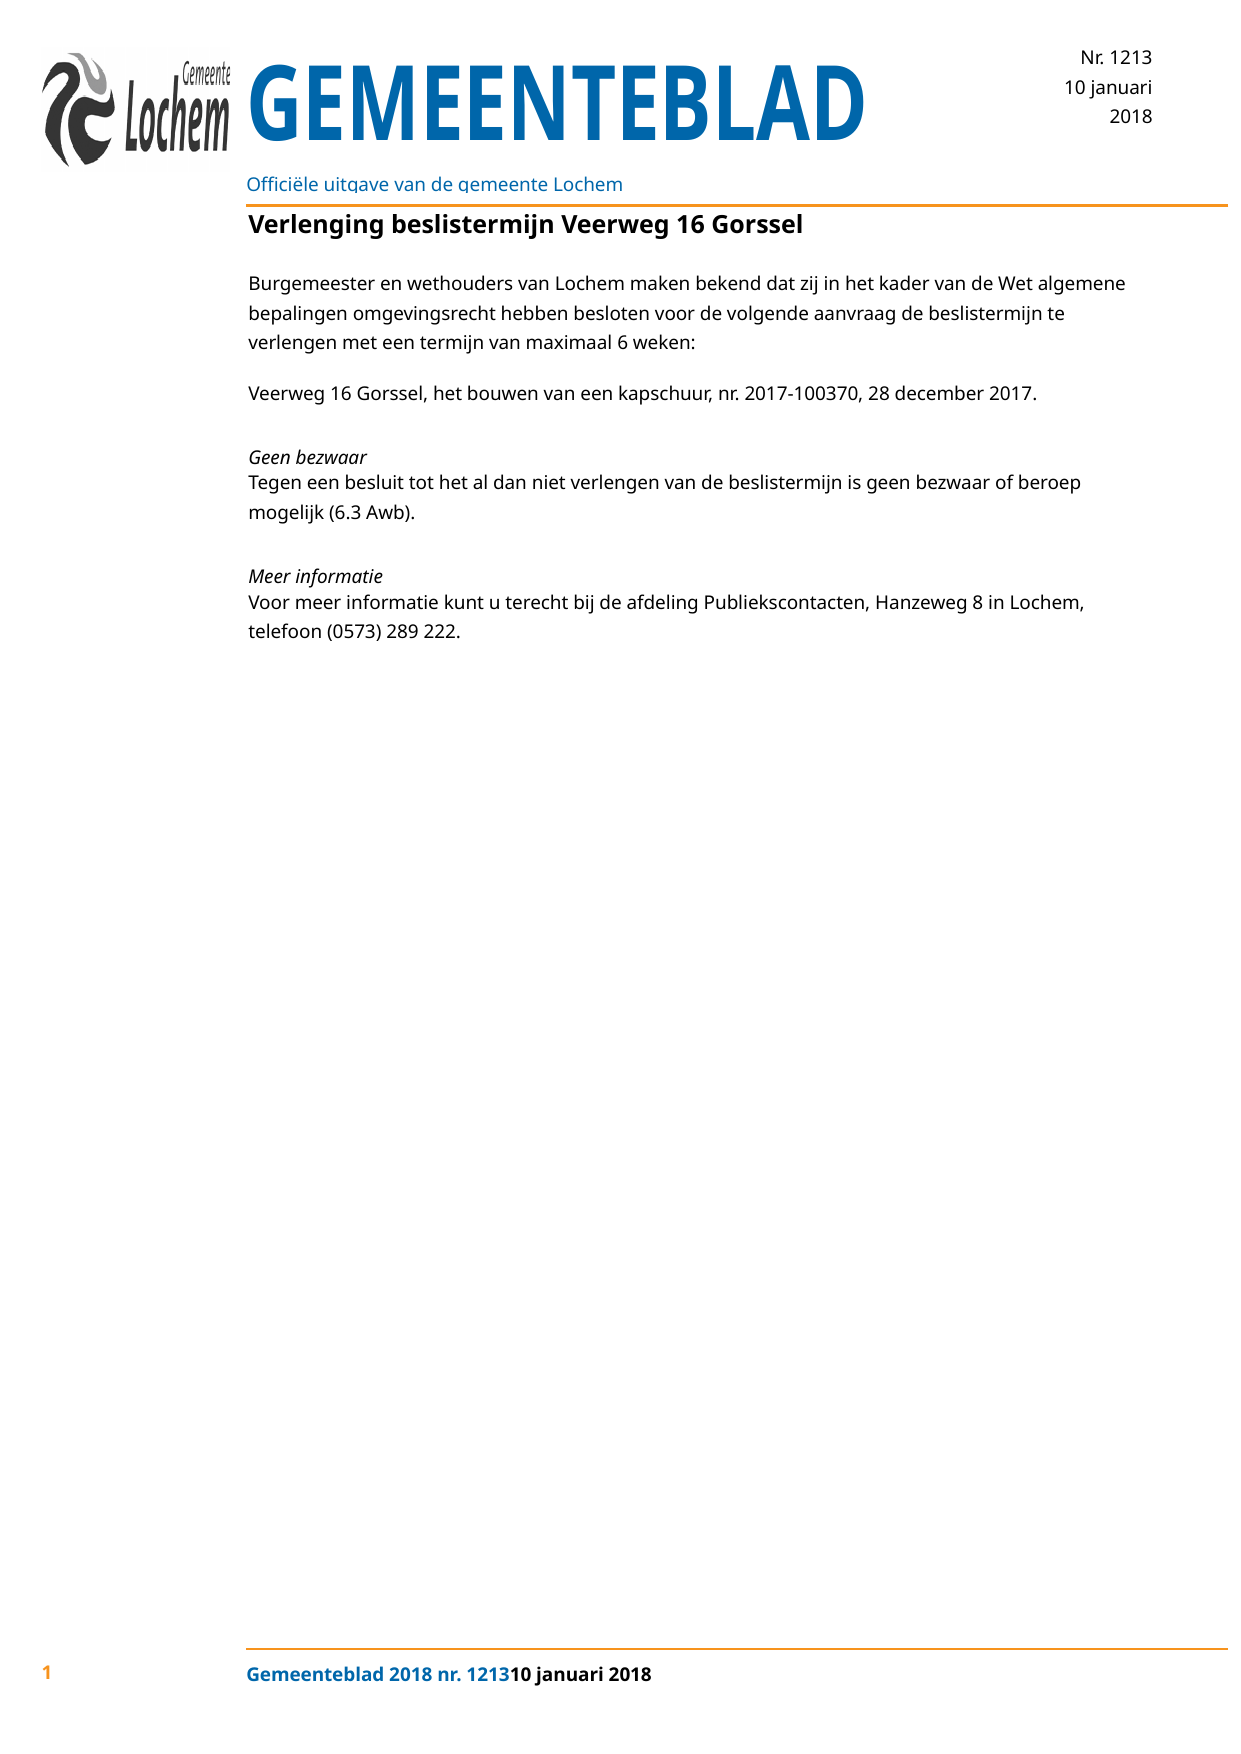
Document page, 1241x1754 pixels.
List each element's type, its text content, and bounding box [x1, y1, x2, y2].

text Meer informatie [248, 563, 1152, 589]
picture [41, 47, 231, 172]
text Verlenging beslistermijn Veerweg 16 Gorssel [248, 207, 1152, 241]
text Veerweg 16 Gorssel, het bouwen van een kapschuur, nr. 2017-100370, 28 december 2017. [248, 380, 1152, 406]
text Tegen een besluit tot het al dan niet verlengen van de beslistermijn is geen bezwaar of beroep mogelijk (6.3 Awb). [248, 469, 1152, 525]
text Voor meer informatie kunt u terecht bij de afdeling Publiekscontacten, Hanzeweg 8 in Lochem, telefoon (0573) 289 222. [248, 589, 1152, 644]
text Geen bezwaar [248, 444, 1152, 469]
text Burgemeester en wethouders van Lochem maken bekend dat zij in het kader van de Wet algemene bepalingen omgevingsrecht hebben besloten voor de volgende aanvraag de beslistermijn te verlengen met een termijn van maximaal 6 weken: [248, 270, 1152, 355]
